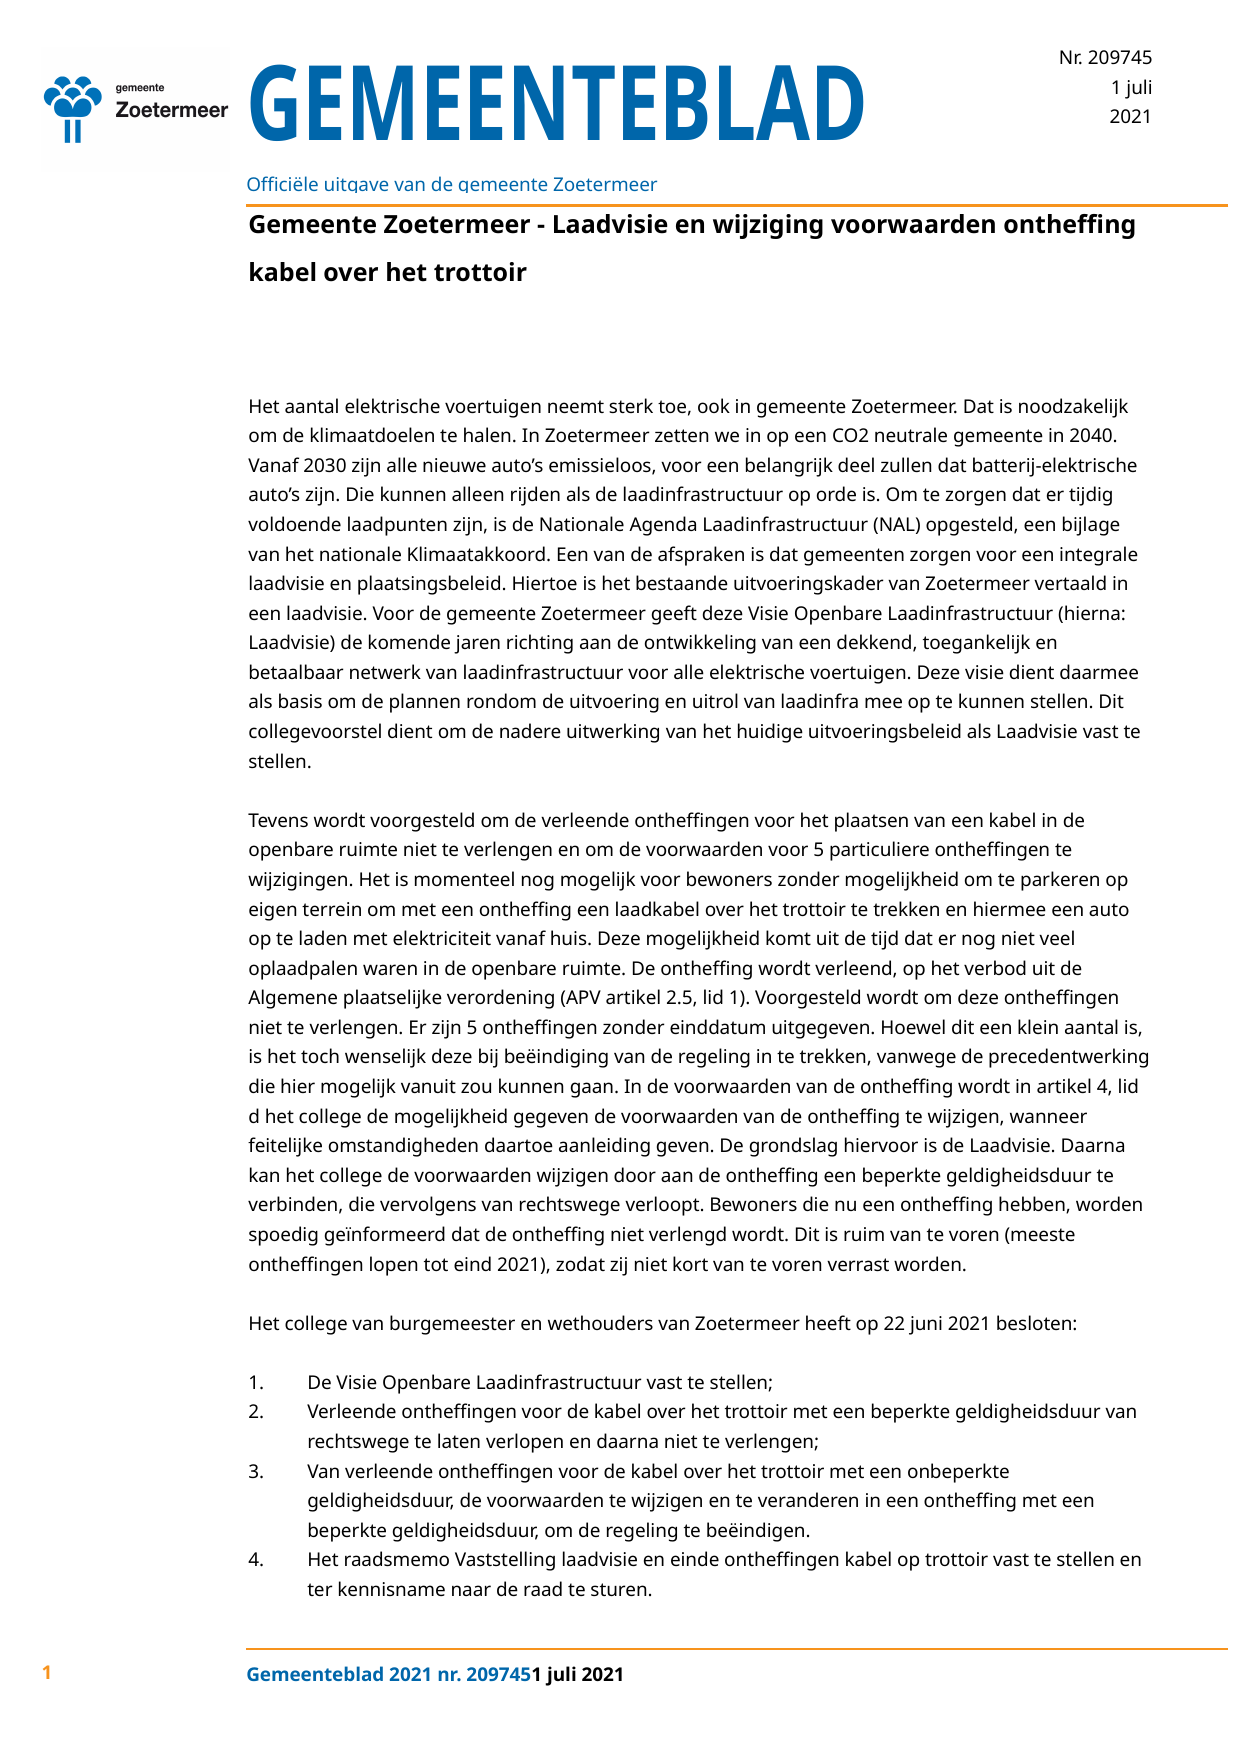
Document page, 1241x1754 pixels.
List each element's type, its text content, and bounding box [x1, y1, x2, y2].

text Tevens wordt voorgesteld om de verleende ontheffingen voor het plaatsen van een kabel in de openbare ruimte niet te verlengen en om de voorwaarden voor 5 particuliere ontheffingen te wijzigingen. Het is momenteel nog mogelijk voor bewoners zonder mogelijkheid om te parkeren op eigen terrein om met een ontheffing een laadkabel over het trottoir te trekken en hiermee een auto op te laden met elektriciteit vanaf huis. Deze mogelijkheid komt uit de tijd dat er nog niet veel oplaadpalen waren in de openbare ruimte. De ontheffing wordt verleend, op het verbod uit de Algemene plaatselijke verordening (APV artikel 2.5, lid 1). Voorgesteld wordt om deze ontheffingen niet te verlengen. Er zijn 5 ontheffingen zonder einddatum uitgegeven. Hoewel dit een klein aantal is, is het toch wenselijk deze bij beëindiging van de regeling in te trekken, vanwege de precedentwerking die hier mogelijk vanuit zou kunnen gaan. In de voorwaarden van de ontheffing wordt in artikel 4, lid d het college de mogelijkheid gegeven de voorwaarden van de ontheffing te wijzigen, wanneer feitelijke omstandigheden daartoe aanleiding geven. De grondslag hiervoor is de Laadvisie. Daarna kan het college de voorwaarden wijzigen door aan de ontheffing een beperkte geldigheidsduur te verbinden, die vervolgens van rechtswege verloopt. Bewoners die nu een ontheffing hebben, worden spoedig geïnformeerd dat de ontheffing niet verlengd wordt. Dit is ruim van te voren (meeste ontheffingen lopen tot eind 2021), zodat zij niet kort van te voren verrast worden. [248, 807, 1152, 1277]
text Het college van burgemeester en wethouders van Zoetermeer heeft op 22 juni 2021 besloten: [248, 1310, 1152, 1336]
list De Visie Openbare Laadinfrastructuur vast te stellen; [248, 1369, 1152, 1395]
list Verleende ontheffingen voor de kabel over het trottoir met een beperkte geldigheidsduur van rechtswege te laten verlopen en daarna niet te verlengen; [248, 1399, 1152, 1454]
picture [41, 47, 231, 172]
text Gemeente Zoetermeer - Laadvisie en wijziging voorwaarden ontheffing kabel over het trottoir [248, 207, 1152, 288]
text Het aantal elektrische voertuigen neemt sterk toe, ook in gemeente Zoetermeer. Dat is noodzakelijk om de klimaatdoelen te halen. In Zoetermeer zetten we in op een CO2 neutrale gemeente in 2040. Vanaf 2030 zijn alle nieuwe auto’s emissieloos, voor een belangrijk deel zullen dat batterij-elektrische auto’s zijn. Die kunnen alleen rijden als de laadinfrastructuur op orde is. Om te zorgen dat er tijdig voldoende laadpunten zijn, is de Nationale Agenda Laadinfrastructuur (NAL) opgesteld, een bijlage van het nationale Klimaatakkoord. Een van de afspraken is dat gemeenten zorgen voor een integrale laadvisie en plaatsingsbeleid. Hiertoe is het bestaande uitvoeringskader van Zoetermeer vertaald in een laadvisie. Voor de gemeente Zoetermeer geeft deze Visie Openbare Laadinfrastructuur (hierna: Laadvisie) de komende jaren richting aan de ontwikkeling van een dekkend, toegankelijk en betaalbaar netwerk van laadinfrastructuur voor alle elektrische voertuigen. Deze visie dient daarmee als basis om de plannen rondom de uitvoering en uitrol van laadinfra mee op te kunnen stellen. Dit collegevoorstel dient om de nadere uitwerking van het huidige uitvoeringsbeleid als Laadvisie vast te stellen. [248, 393, 1152, 774]
list Het raadsmemo Vaststelling laadvisie en einde ontheffingen kabel op trottoir vast te stellen en ter kennisname naar de raad te sturen. [248, 1547, 1152, 1602]
list Van verleende ontheffingen voor de kabel over het trottoir met een onbeperkte geldigheidsduur, de voorwaarden te wijzigen en te veranderen in een ontheffing met een beperkte geldigheidsduur, om de regeling te beëindigen. [248, 1458, 1152, 1543]
